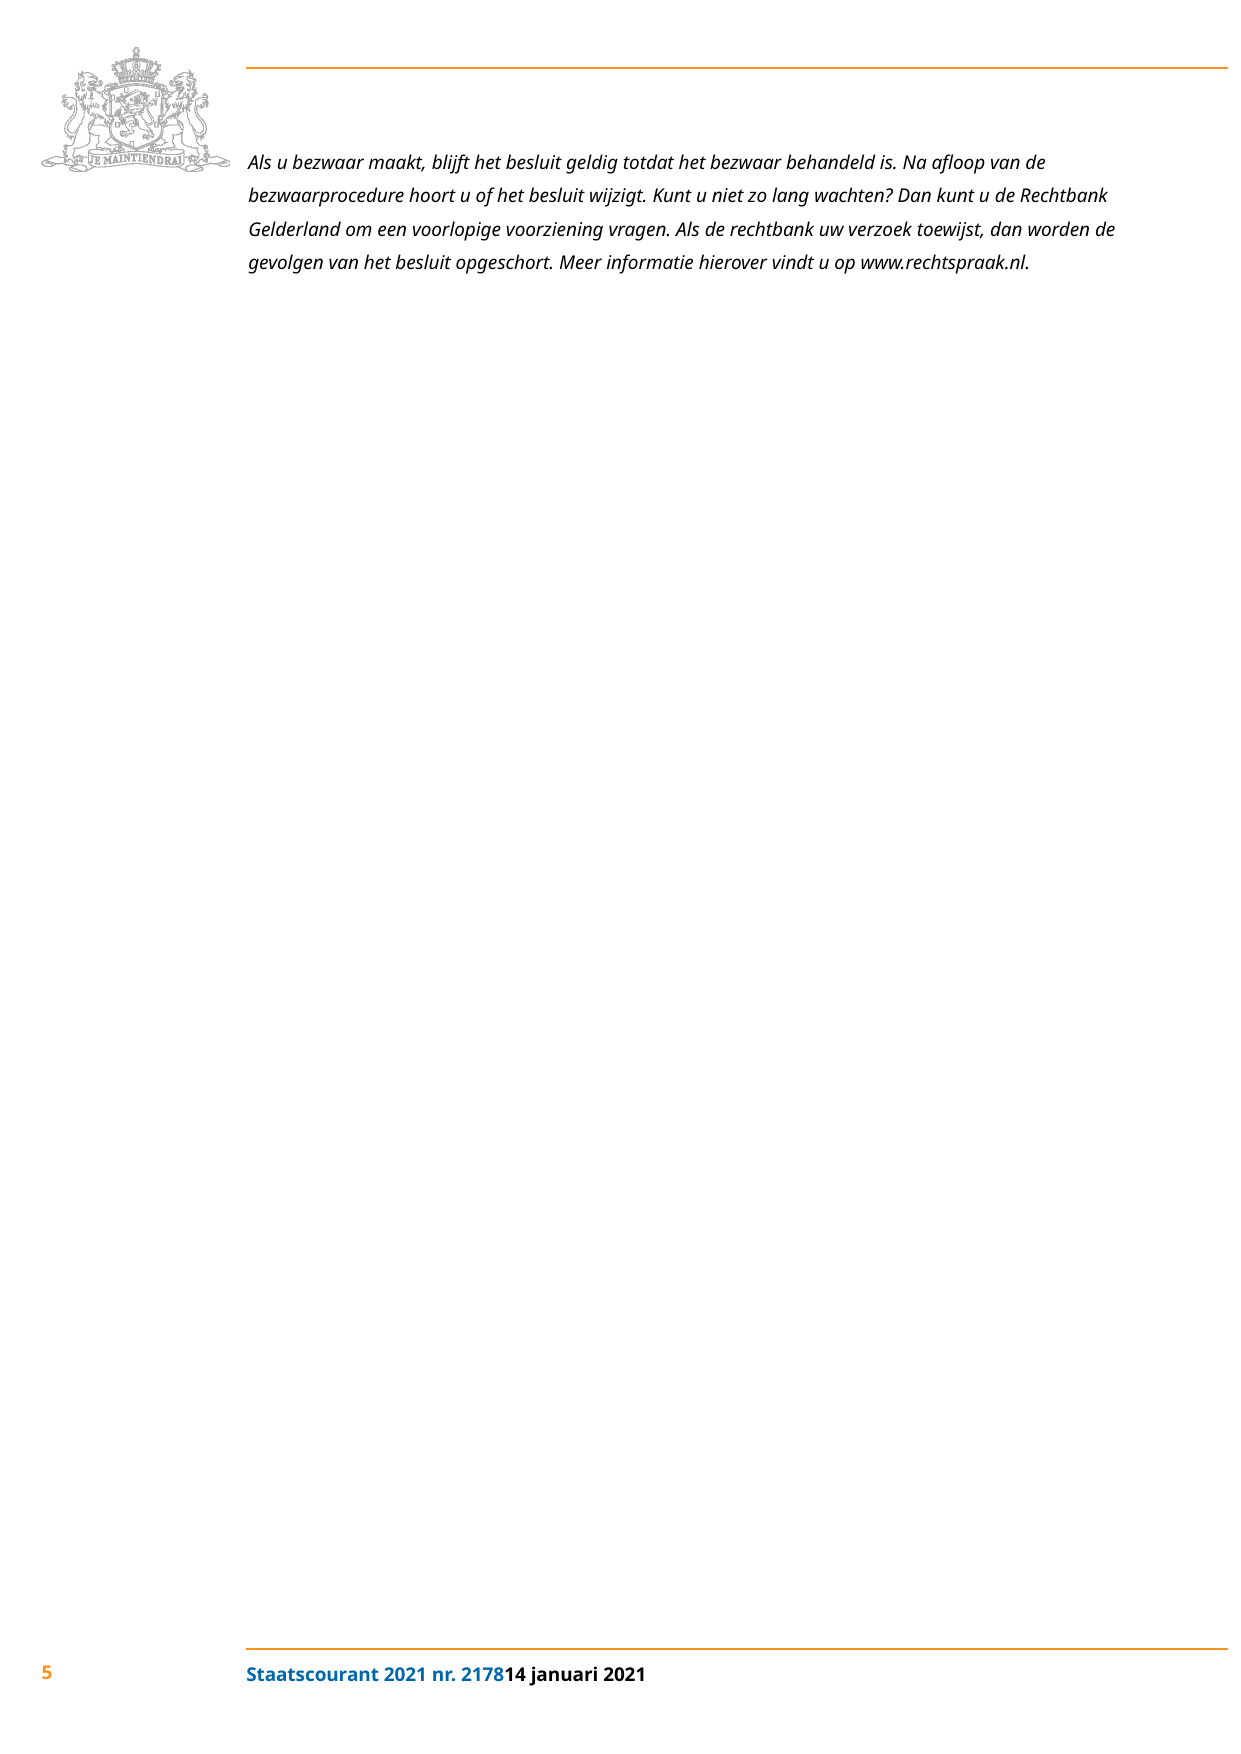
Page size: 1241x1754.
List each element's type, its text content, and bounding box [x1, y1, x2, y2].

picture [41, 47, 231, 172]
text Als u bezwaar maakt, blijft het besluit geldig totdat het bezwaar behandeld is. Na afloop van de bezwaarprocedure hoort u of het besluit wijzigt. Kunt u niet zo lang wachten? Dan kunt u de Rechtbank Gelderland om een voorlopige voorziening vragen. Als de rechtbank uw verzoek toewijst, dan worden de gevolgen van het besluit opgeschort. Meer informatie hierover vindt u op www.rechtspraak.nl. [248, 149, 1152, 275]
